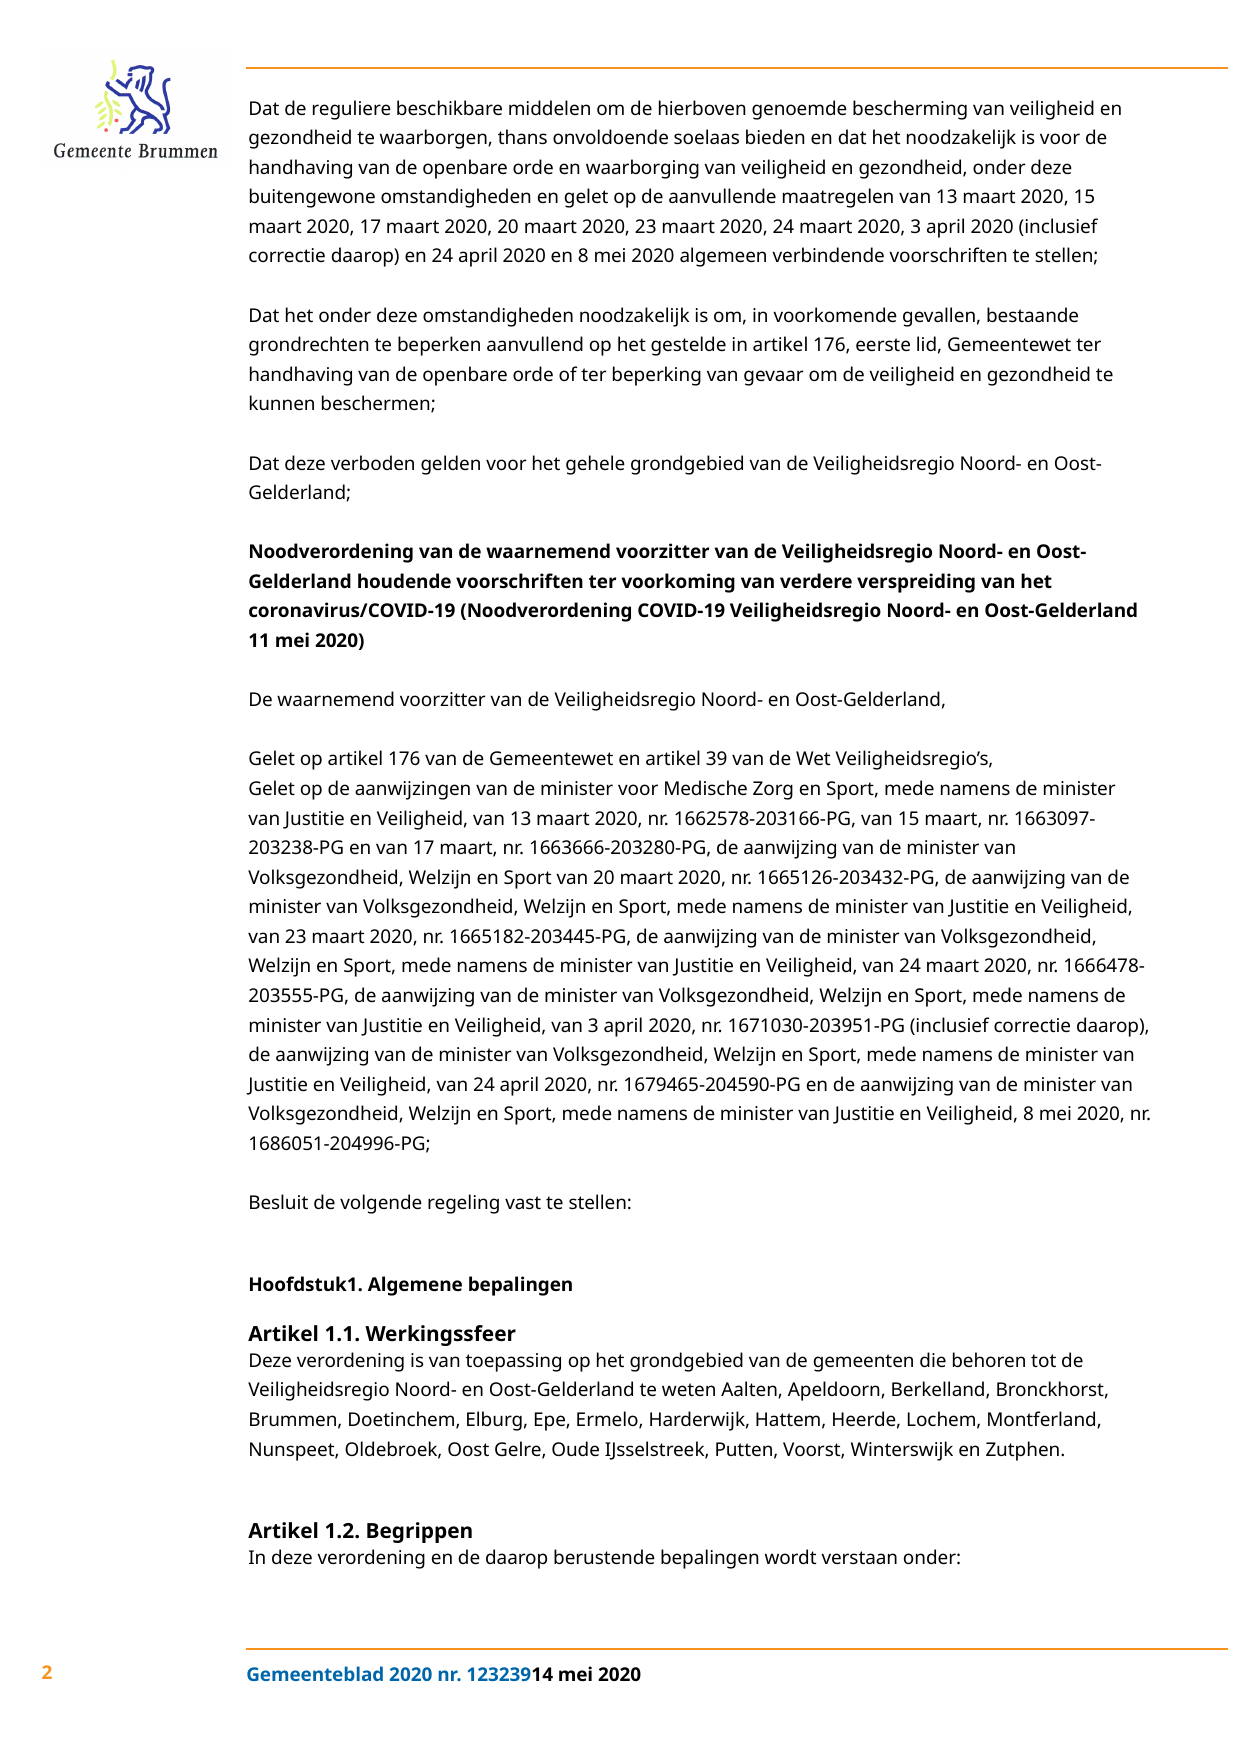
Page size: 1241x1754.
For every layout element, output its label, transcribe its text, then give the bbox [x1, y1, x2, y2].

text De waarnemend voorzitter van de Veiligheidsregio Noord- en Oost-Gelderland, [248, 686, 1152, 712]
text In deze verordening en de daarop berustende bepalingen wordt verstaan onder: [248, 1544, 1152, 1570]
text Hoofdstuk1. Algemene bepalingen [248, 1269, 1152, 1298]
picture [41, 47, 231, 172]
text Besluit de volgende regeling vast te stellen: [248, 1189, 1152, 1215]
text Deze verordening is van toepassing op het grondgebied van de gemeenten die behoren tot de Veiligheidsregio Noord- en Oost-Gelderland te weten Aalten, Apeldoorn, Berkelland, Bronckhorst, Brummen, Doetinchem, Elburg, Epe, Ermelo, Harderwijk, Hattem, Heerde, Lochem, Montferland, Nunspeet, Oldebroek, Oost Gelre, Oude IJsselstreek, Putten, Voorst, Winterswijk en Zutphen. [248, 1347, 1152, 1462]
text Gelet op de aanwijzingen van de minister voor Medische Zorg en Sport, mede namens de minister van Justitie en Veiligheid, van 13 maart 2020, nr. 1662578-203166-PG, van 15 maart, nr. 1663097-203238-PG en van 17 maart, nr. 1663666-203280-PG, de aanwijzing van de minister van Volksgezondheid, Welzijn en Sport van 20 maart 2020, nr. 1665126-203432-PG, de aanwijzing van de minister van Volksgezondheid, Welzijn en Sport, mede namens de minister van Justitie en Veiligheid, van 23 maart 2020, nr. 1665182-203445-PG, de aanwijzing van de minister van Volksgezondheid, Welzijn en Sport, mede namens de minister van Justitie en Veiligheid, van 24 maart 2020, nr. 1666478-203555-PG, de aanwijzing van de minister van Volksgezondheid, Welzijn en Sport, mede namens de minister van Justitie en Veiligheid, van 3 april 2020, nr. 1671030-203951-PG (inclusief correctie daarop), de aanwijzing van de minister van Volksgezondheid, Welzijn en Sport, mede namens de minister van Justitie en Veiligheid, van 24 april 2020, nr. 1679465-204590-PG en de aanwijzing van de minister van Volksgezondheid, Welzijn en Sport, mede namens de minister van Justitie en Veiligheid, 8 mei 2020, nr. 1686051-204996-PG; [248, 775, 1152, 1156]
text Noodverordening van de waarnemend voorzitter van de Veiligheidsregio Noord- en Oost-Gelderland houdende voorschriften ter voorkoming van verdere verspreiding van het coronavirus/COVID-19 (Noodverordening COVID-19 Veiligheidsregio Noord- en Oost-Gelderland 11 mei 2020) [248, 538, 1152, 653]
text Artikel 1.1. Werkingssfeer [248, 1319, 1152, 1347]
text Artikel 1.2. Begrippen [248, 1516, 1152, 1544]
text Gelet op artikel 176 van de Gemeentewet en artikel 39 van de Wet Veiligheidsregio’s, [248, 746, 1152, 771]
text Dat het onder deze omstandigheden noodzakelijk is om, in voorkomende gevallen, bestaande grondrechten te beperken aanvullend op het gestelde in artikel 176, eerste lid, Gemeentewet ter handhaving van de openbare orde of ter beperking van gevaar om de veiligheid en gezondheid te kunnen beschermen; [248, 302, 1152, 416]
text Dat deze verboden gelden voor het gehele grondgebied van de Veiligheidsregio Noord- en Oost-Gelderland; [248, 450, 1152, 505]
text Dat de reguliere beschikbare middelen om de hierboven genoemde bescherming van veiligheid en gezondheid te waarborgen, thans onvoldoende soelaas bieden en dat het noodzakelijk is voor de handhaving van de openbare orde en waarborging van veiligheid en gezondheid, onder deze buitengewone omstandigheden en gelet op de aanvullende maatregelen van 13 maart 2020, 15 maart 2020, 17 maart 2020, 20 maart 2020, 23 maart 2020, 24 maart 2020, 3 april 2020 (inclusief correctie daarop) en 24 april 2020 en 8 mei 2020 algemeen verbindende voorschriften te stellen; [248, 95, 1152, 268]
